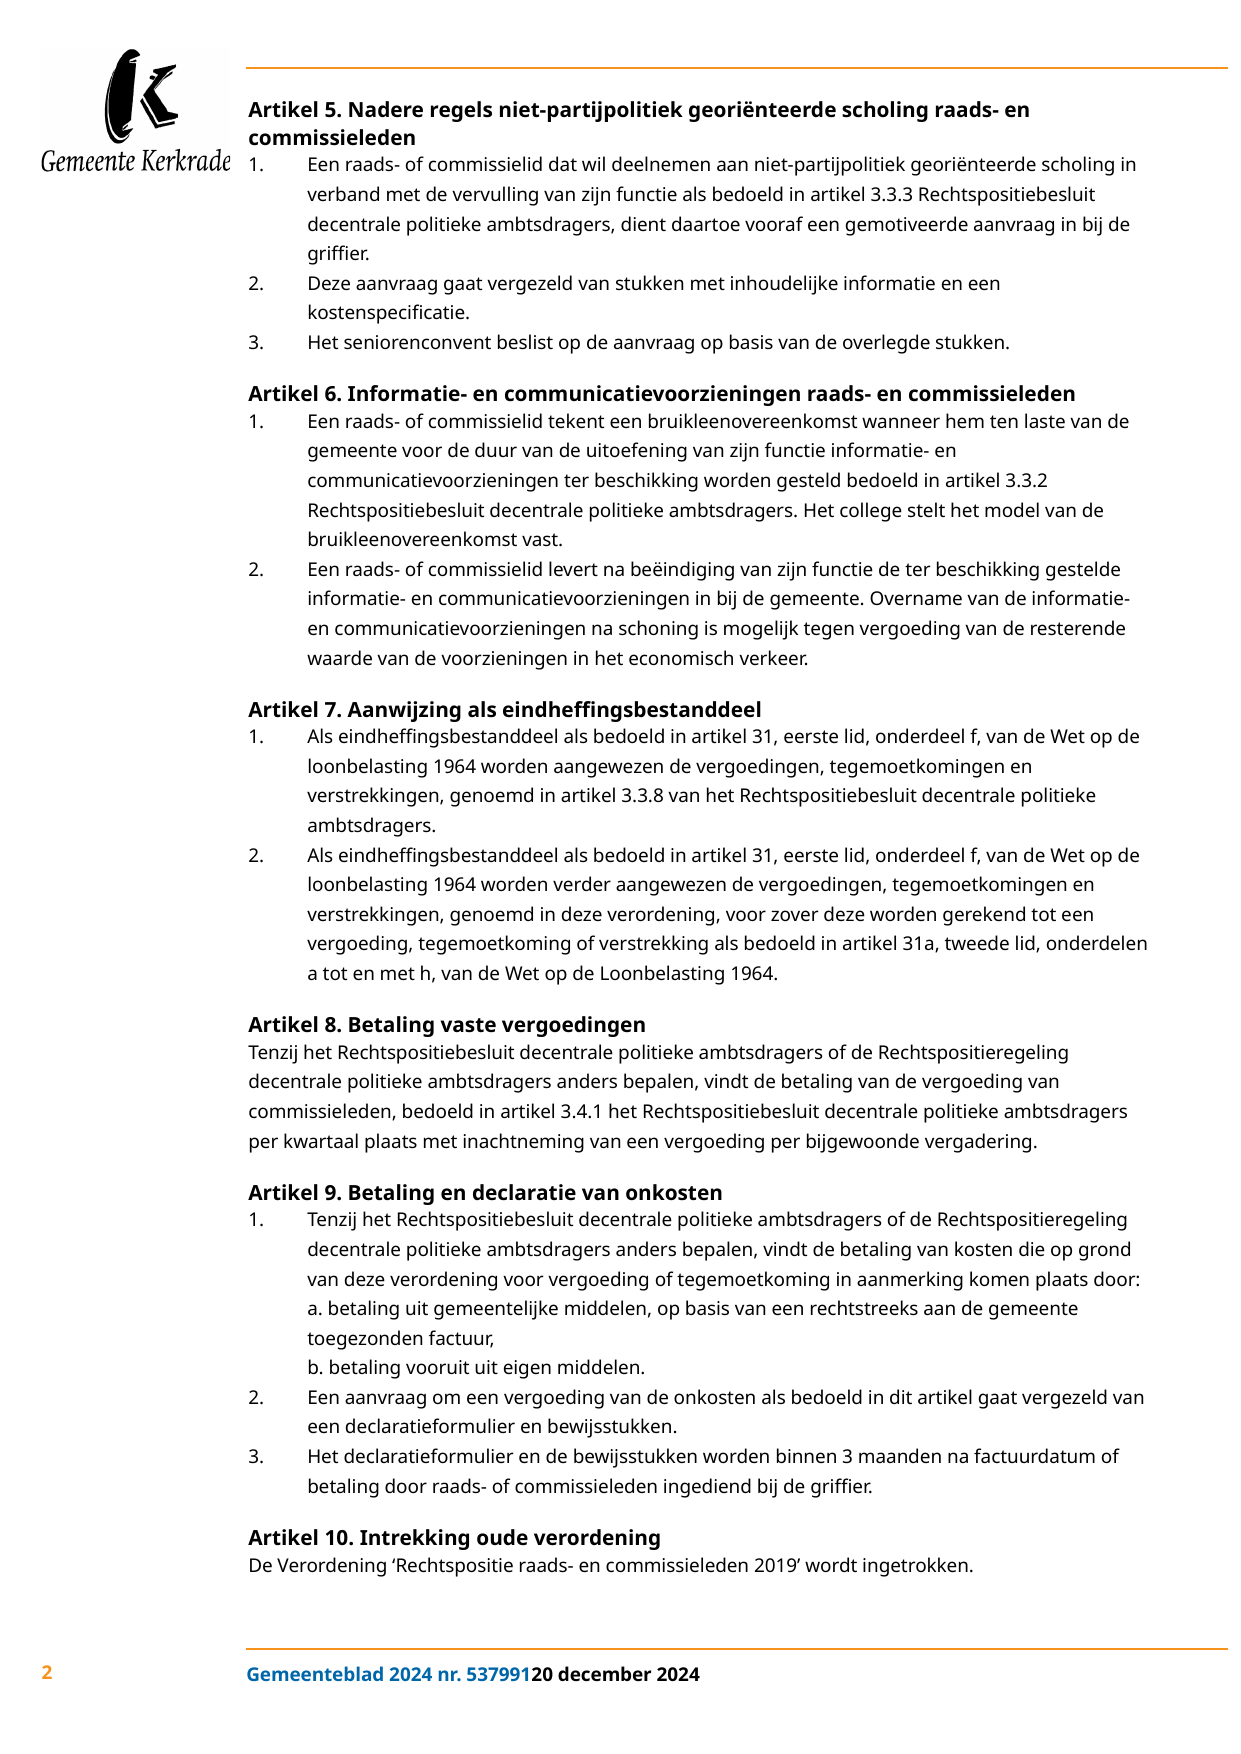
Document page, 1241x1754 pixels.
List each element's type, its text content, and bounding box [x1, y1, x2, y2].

list Een raads- of commissielid dat wil deelnemen aan niet-partijpolitiek georiënteerde scholing in verband met de vervulling van zijn functie als bedoeld in artikel 3.3.3 Rechtspositiebesluit decentrale politieke ambtsdragers, dient daartoe vooraf een gemotiveerde aanvraag in bij de griffier. [248, 152, 1152, 266]
text Artikel 5. Nadere regels niet-partijpolitiek georiënteerde scholing raads- en commissieleden [248, 95, 1152, 152]
list Als eindheffingsbestanddeel als bedoeld in artikel 31, eerste lid, onderdeel f, van de Wet op de loonbelasting 1964 worden aangewezen de vergoedingen, tegemoetkomingen en verstrekkingen, genoemd in artikel 3.3.8 van het Rechtspositiebesluit decentrale politieke ambtsdragers. [248, 723, 1152, 838]
text Artikel 6. Informatie- en communicatievoorzieningen raads- en commissieleden [248, 379, 1152, 408]
list Deze aanvraag gaat vergezeld van stukken met inhoudelijke informatie en een kostenspecificatie. [248, 270, 1152, 325]
list Een raads- of commissielid tekent een bruikleenovereenkomst wanneer hem ten laste van de gemeente voor de duur van de uitoefening van zijn functie informatie- en communicatievoorzieningen ter beschikking worden gesteld bedoeld in artikel 3.3.2 Rechtspositiebesluit decentrale politieke ambtsdragers. Het college stelt het model van de bruikleenovereenkomst vast. [248, 408, 1152, 552]
list Als eindheffingsbestanddeel als bedoeld in artikel 31, eerste lid, onderdeel f, van de Wet op de loonbelasting 1964 worden verder aangewezen de vergoedingen, tegemoetkomingen en verstrekkingen, genoemd in deze verordening, voor zover deze worden gerekend tot een vergoeding, tegemoetkoming of verstrekking als bedoeld in artikel 31a, tweede lid, onderdelen a tot en met h, van de Wet op de Loonbelasting 1964. [248, 842, 1152, 986]
list b. betaling vooruit uit eigen middelen. [248, 1354, 1152, 1380]
text Artikel 9. Betaling en declaratie van onkosten [248, 1178, 1152, 1207]
picture [41, 47, 231, 172]
list Een raads- of commissielid levert na beëindiging van zijn functie de ter beschikking gestelde informatie- en communicatievoorzieningen in bij de gemeente. Overname van de informatie- en communicatievoorzieningen na schoning is mogelijk tegen vergoeding van de resterende waarde van de voorzieningen in het economisch verkeer. [248, 556, 1152, 670]
text Artikel 8. Betaling vaste vergoedingen [248, 1011, 1152, 1039]
text Artikel 10. Intrekking oude verordening [248, 1523, 1152, 1552]
text Tenzij het Rechtspositiebesluit decentrale politieke ambtsdragers of de Rechtspositieregeling decentrale politieke ambtsdragers anders bepalen, vindt de betaling van de vergoeding van commissieleden, bedoeld in artikel 3.4.1 het Rechtspositiebesluit decentrale politieke ambtsdragers per kwartaal plaats met inachtneming van een vergoeding per bijgewoonde vergadering. [248, 1039, 1152, 1153]
list Een aanvraag om een vergoeding van de onkosten als bedoeld in dit artikel gaat vergezeld van een declaratieformulier en bewijsstukken. [248, 1384, 1152, 1439]
list Het declaratieformulier en de bewijsstukken worden binnen 3 maanden na factuurdatum of betaling door raads- of commissieleden ingediend bij de griffier. [248, 1443, 1152, 1499]
list a. betaling uit gemeentelijke middelen, op basis van een rechtstreeks aan de gemeente toegezonden factuur, [248, 1295, 1152, 1351]
list Het seniorenconvent beslist op de aanvraag op basis van de overlegde stukken. [248, 329, 1152, 355]
text Artikel 7. Aanwijzing als eindheffingsbestanddeel [248, 695, 1152, 723]
list Tenzij het Rechtspositiebesluit decentrale politieke ambtsdragers of de Rechtspositieregeling decentrale politieke ambtsdragers anders bepalen, vindt de betaling van kosten die op grond van deze verordening voor vergoeding of tegemoetkoming in aanmerking komen plaats door: [248, 1207, 1152, 1292]
text De Verordening ‘Rechtspositie raads- en commissieleden 2019’ wordt ingetrokken. [248, 1552, 1152, 1577]
